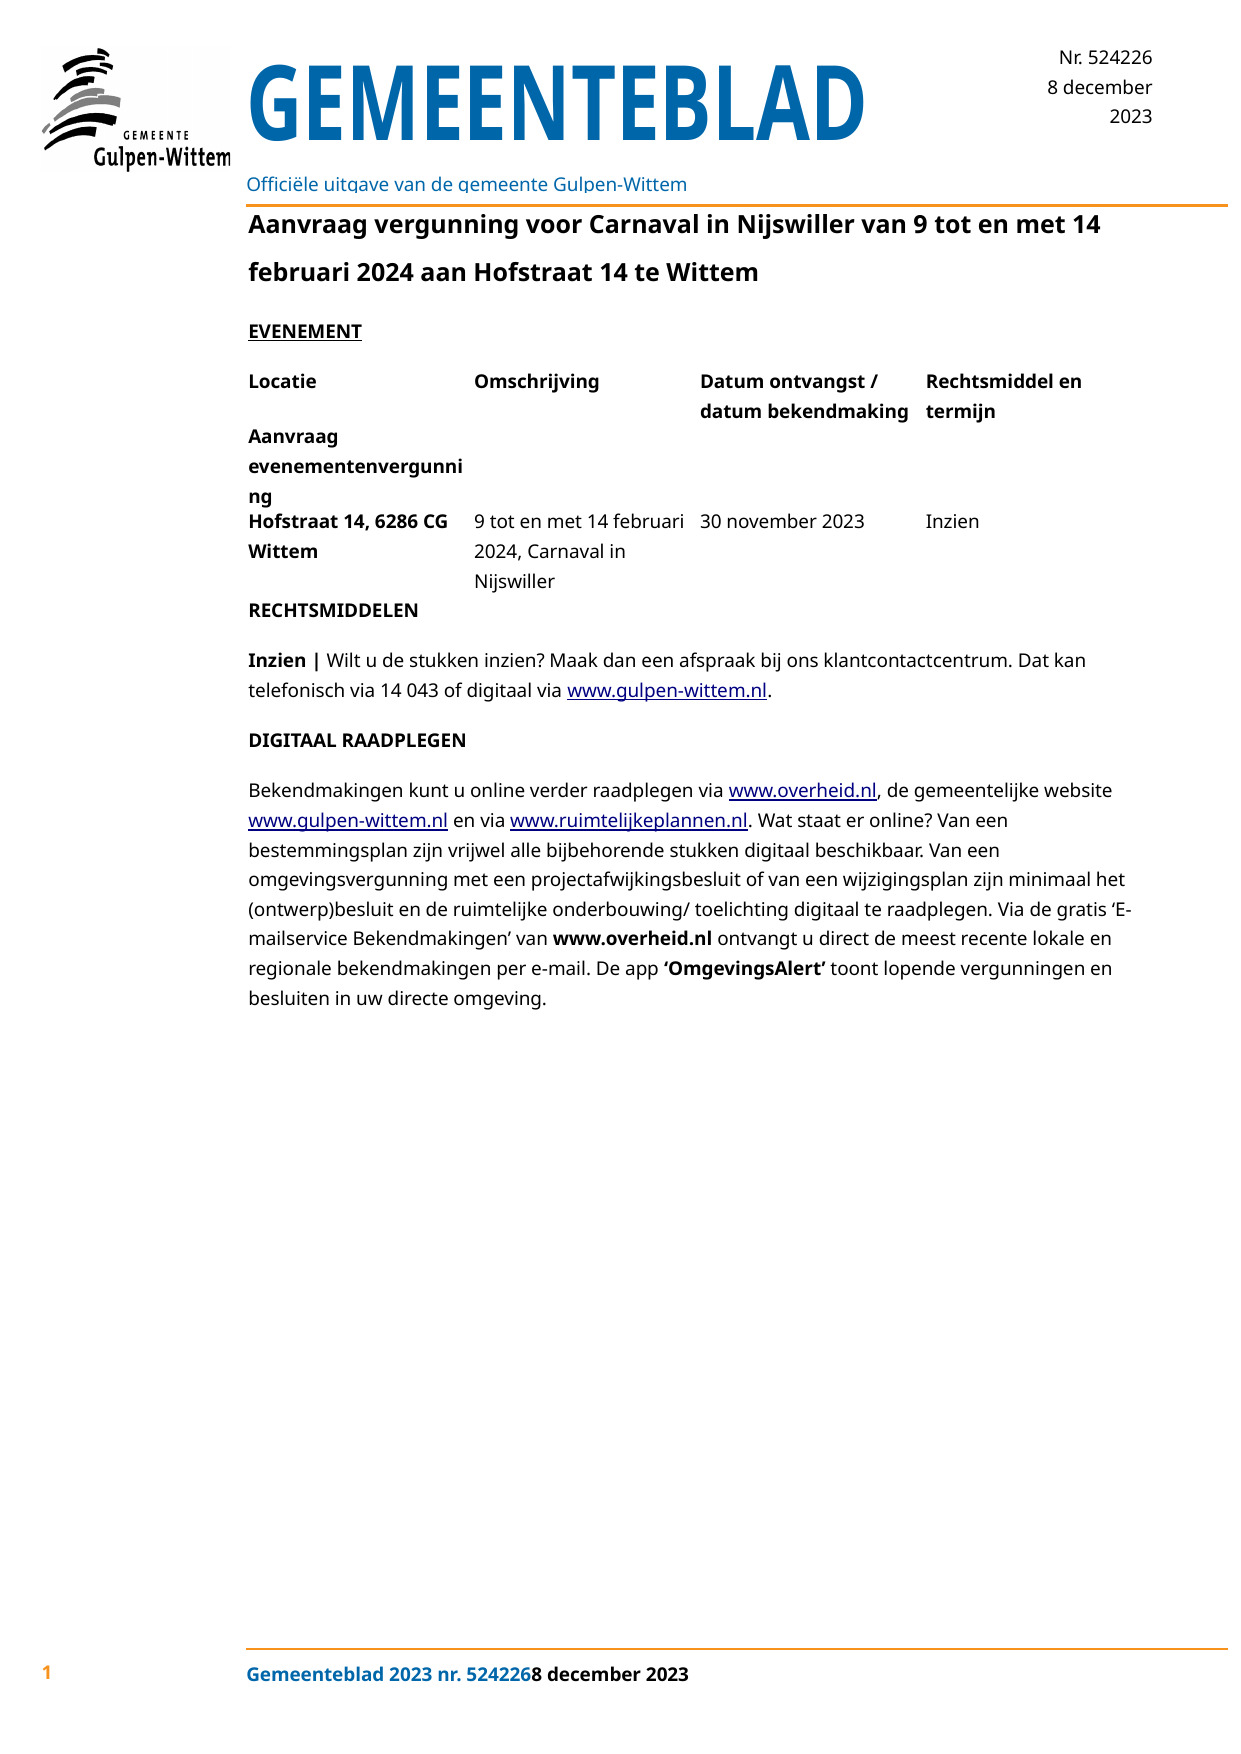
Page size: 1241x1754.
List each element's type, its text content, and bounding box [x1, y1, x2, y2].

table_cell Aanvraag evenementenvergunning [248, 424, 474, 509]
table_header Datum ontvangst / datum bekendmaking [700, 369, 926, 424]
table_cell [926, 424, 1152, 509]
text DIGITAAL RAADPLEGEN [248, 727, 1152, 753]
table_cell Inzien [926, 509, 1152, 593]
table_header Rechtsmiddel en termijn [926, 369, 1152, 424]
table_cell [474, 424, 700, 509]
text EVENEMENT [248, 318, 1152, 344]
table_cell [700, 424, 926, 509]
picture [41, 47, 231, 172]
text Bekendmakingen kunt u online verder raadplegen via www.overheid.nl, de gemeentelijke website www.gulpen-wittem.nl en via www.ruimtelijkeplannen.nl. Wat staat er online? Van een bestemmingsplan zijn vrijwel alle bijbehorende stukken digitaal beschikbaar. Van een omgevingsvergunning met een projectafwijkingsbesluit of van een wijzigingsplan zijn minimaal het (ontwerp)besluit en de ruimtelijke onderbouwing/ toelichting digitaal te raadplegen. Via de gratis ‘E-mailservice Bekendmakingen’ van www.overheid.nl ontvangt u direct de meest recente lokale en regionale bekendmakingen per e-mail. De app ‘OmgevingsAlert’ toont lopende vergunningen en besluiten in uw directe omgeving. [248, 778, 1152, 1010]
table_header Locatie [248, 369, 474, 424]
table_cell Hofstraat 14, 6286 CG Wittem [248, 509, 474, 593]
table_cell 30 november 2023 [700, 509, 926, 593]
table_cell 9 tot en met 14 februari 2024, Carnaval in Nijswiller [474, 509, 700, 593]
text Inzien | Wilt u de stukken inzien? Maak dan een afspraak bij ons klantcontactcentrum. Dat kan telefonisch via 14 043 of digitaal via www.gulpen-wittem.nl. [248, 647, 1152, 702]
text Aanvraag vergunning voor Carnaval in Nijswiller van 9 tot en met 14 februari 2024 aan Hofstraat 14 te Wittem [248, 207, 1152, 288]
text RECHTSMIDDELEN [248, 597, 1152, 622]
table_header Omschrijving [474, 369, 700, 424]
